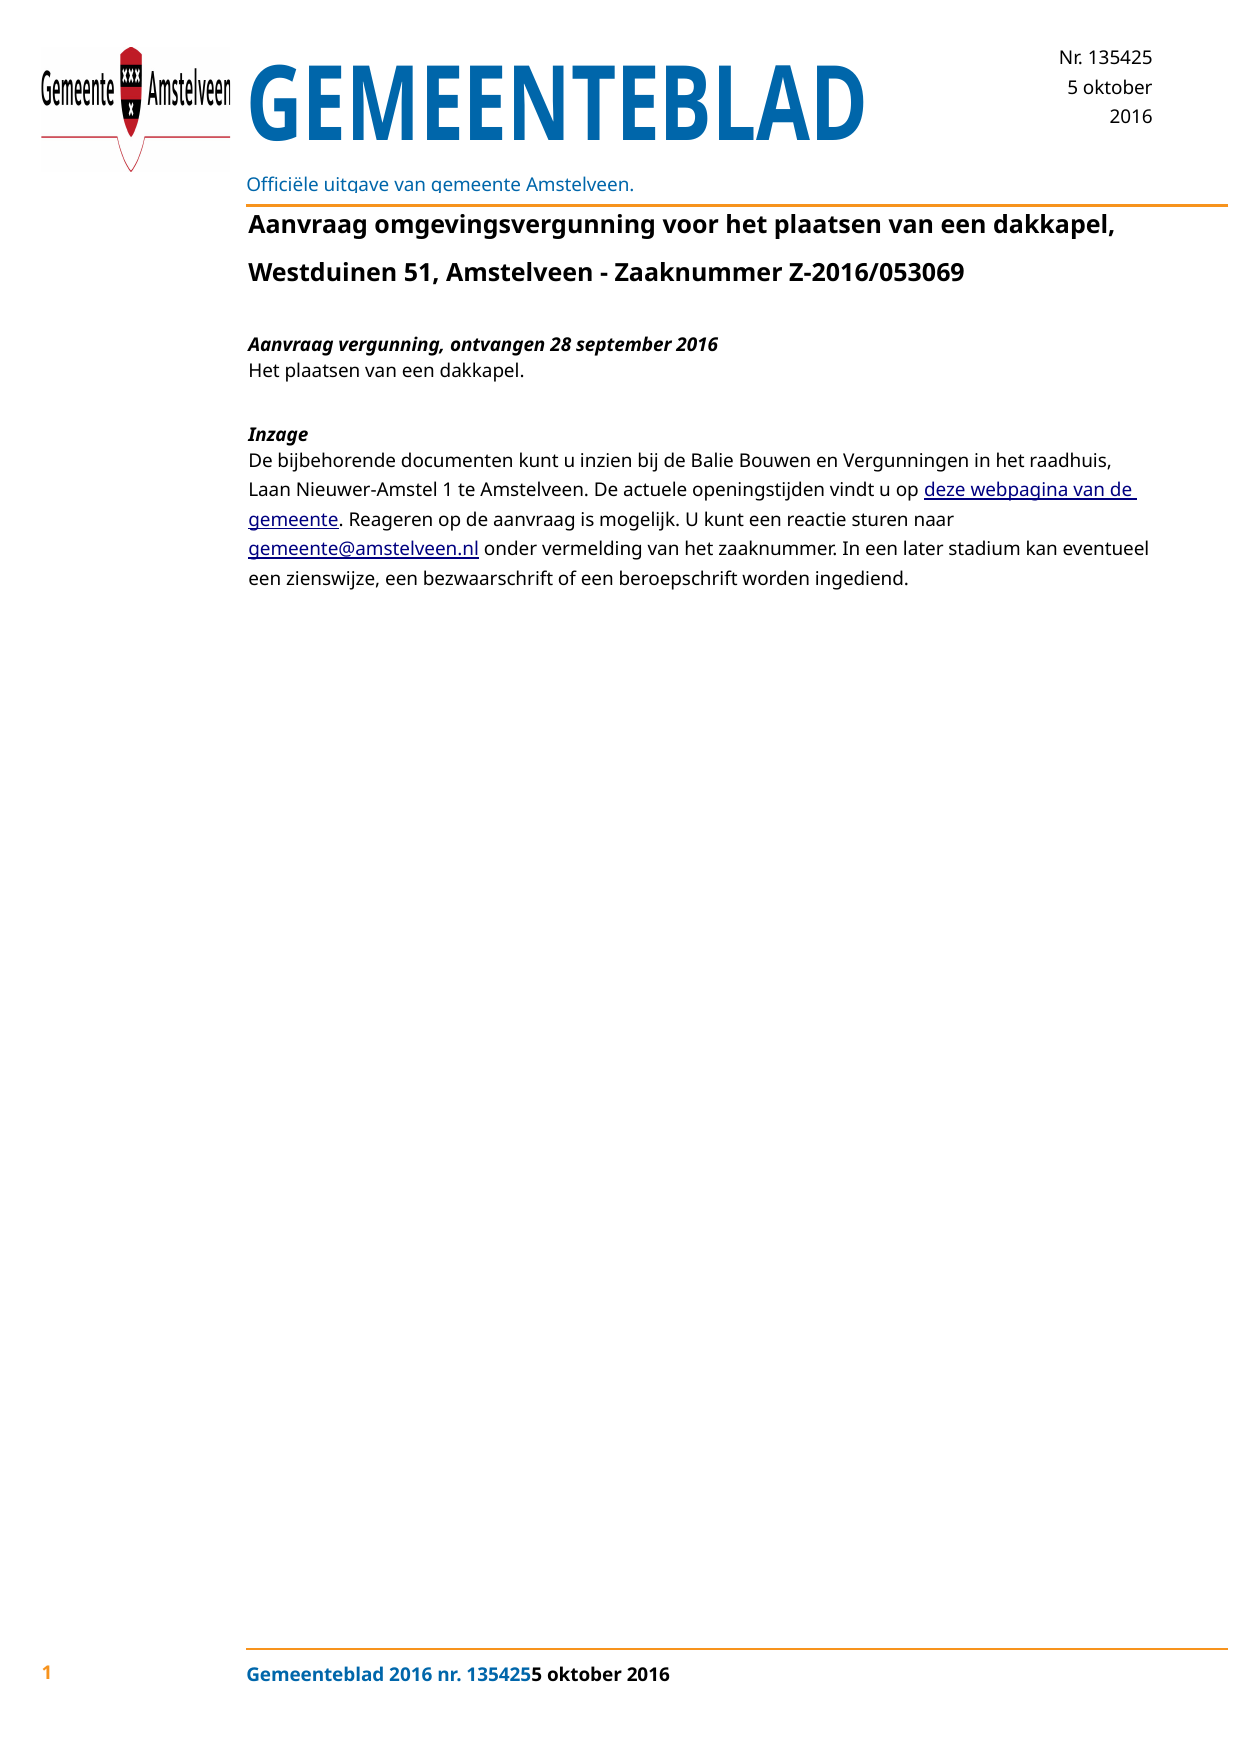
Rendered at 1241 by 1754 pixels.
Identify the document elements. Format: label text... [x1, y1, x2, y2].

text Aanvraag omgevingsvergunning voor het plaatsen van een dakkapel, Westduinen 51, Amstelveen - Zaaknummer Z-2016/053069 [248, 207, 1152, 288]
text Aanvraag vergunning, ontvangen 28 september 2016 [248, 331, 1152, 357]
text Inzage [248, 421, 1152, 447]
text Het plaatsen van een dakkapel. [248, 357, 1152, 383]
text De bijbehorende documenten kunt u inzien bij de Balie Bouwen en Vergunningen in het raadhuis, Laan Nieuwer-Amstel 1 te Amstelveen. De actuele openingstijden vindt u op deze webpagina van de gemeente. Reageren op de aanvraag is mogelijk. U kunt een reactie sturen naar gemeente@amstelveen.nl onder vermelding van het zaaknummer. In een later stadium kan eventueel een zienswijze, een bezwaarschrift of een beroepschrift worden ingediend. [248, 447, 1152, 591]
picture [41, 47, 231, 172]
